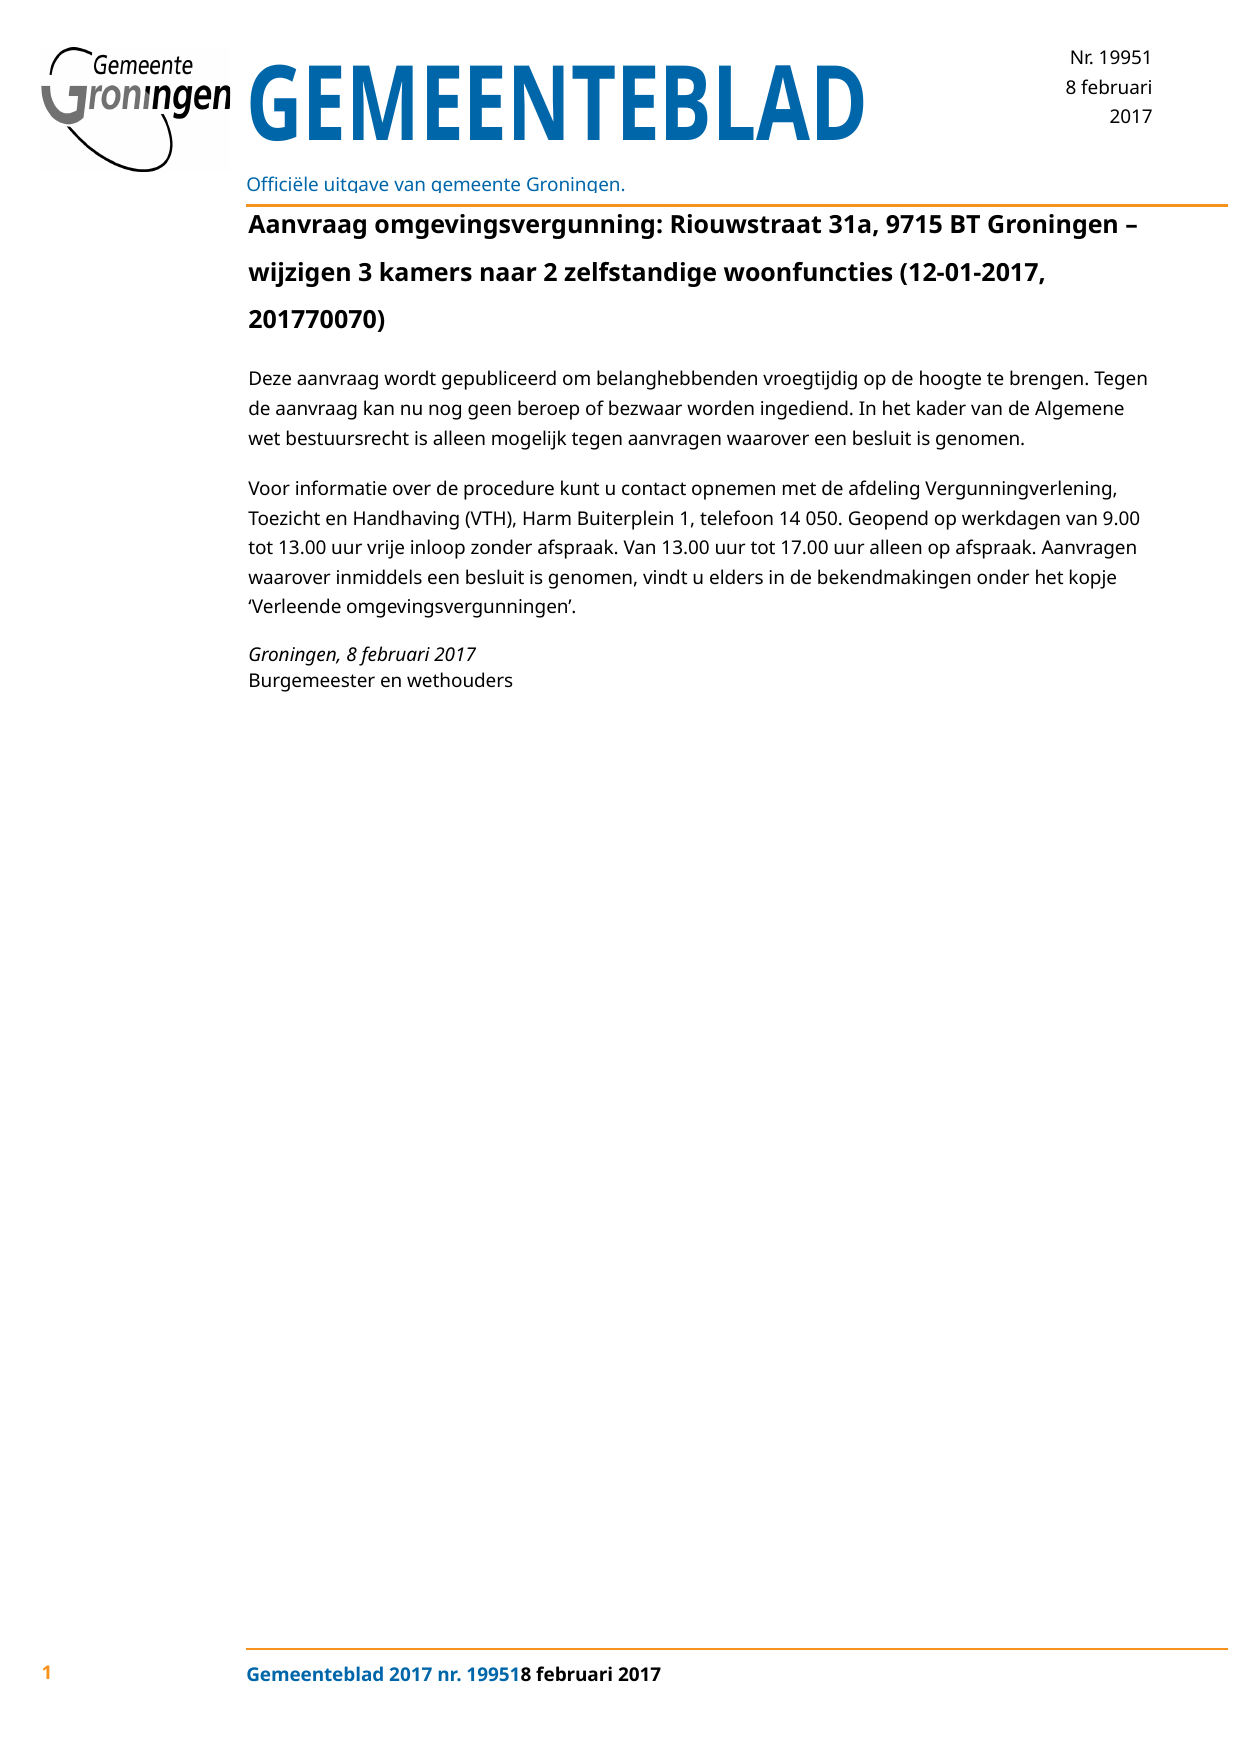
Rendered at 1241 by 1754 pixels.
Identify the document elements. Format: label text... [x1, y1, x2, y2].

text Voor informatie over de procedure kunt u contact opnemen met de afdeling Vergunningverlening, Toezicht en Handhaving (VTH), Harm Buiterplein 1, telefoon 14 050. Geopend op werkdagen van 9.00 tot 13.00 uur vrije inloop zonder afspraak. Van 13.00 uur tot 17.00 uur alleen op afspraak. Aanvragen waarover inmiddels een besluit is genomen, vindt u elders in de bekendmakingen onder het kopje ‘Verleende omgevingsvergunningen’. [248, 475, 1152, 619]
picture [41, 47, 231, 172]
text Deze aanvraag wordt gepubliceerd om belanghebbenden vroegtijdig op de hoogte te brengen. Tegen de aanvraag kan nu nog geen beroep of bezwaar worden ingediend. In het kader van de Algemene wet bestuursrecht is alleen mogelijk tegen aanvragen waarover een besluit is genomen. [248, 366, 1152, 450]
text Aanvraag omgevingsvergunning: Riouwstraat 31a, 9715 BT Groningen – wijzigen 3 kamers naar 2 zelfstandige woonfuncties (12-01-2017, 201770070) [248, 207, 1152, 336]
text Groningen, 8 februari 2017 [248, 641, 1152, 667]
text Burgemeester en wethouders [248, 667, 1152, 693]
